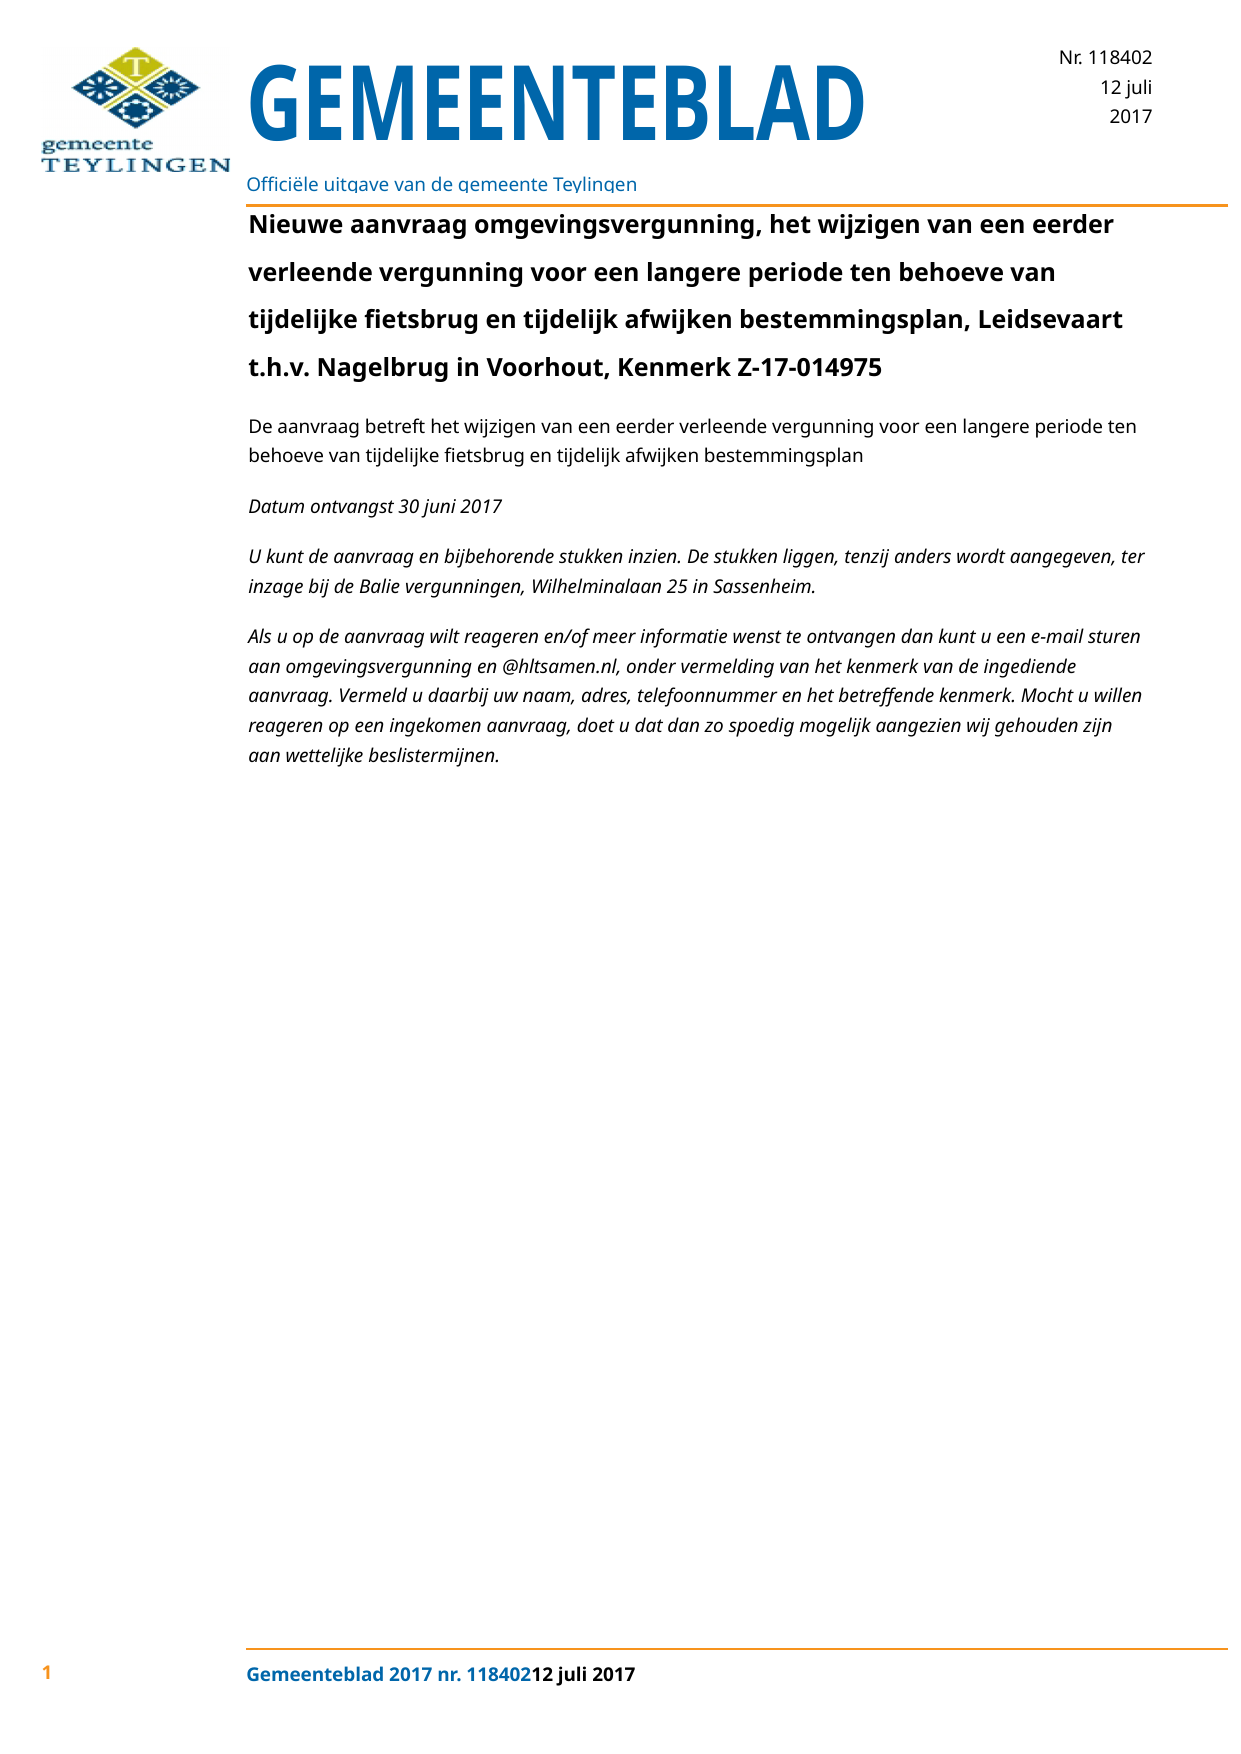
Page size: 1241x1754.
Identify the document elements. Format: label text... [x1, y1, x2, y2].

text Als u op de aanvraag wilt reageren en/of meer informatie wenst te ontvangen dan kunt u een e-mail sturen aan omgevingsvergunning en @hltsamen.nl, onder vermelding van het kenmerk van de ingediende aanvraag. Vermeld u daarbij uw naam, adres, telefoonnummer en het betreffende kenmerk. Mocht u willen reageren op een ingekomen aanvraag, doet u dat dan zo spoedig mogelijk aangezien wij gehouden zijn aan wettelijke beslistermijnen. [248, 623, 1152, 768]
text Datum ontvangst 30 juni 2017 [248, 493, 1152, 519]
text U kunt de aanvraag en bijbehorende stukken inzien. De stukken liggen, tenzij anders wordt aangegeven, ter inzage bij de Balie vergunningen, Wilhelminalaan 25 in Sassenheim. [248, 543, 1152, 599]
text De aanvraag betreft het wijzigen van een eerder verleende vergunning voor een langere periode ten behoeve van tijdelijke fietsbrug en tijdelijk afwijken bestemmingsplan [248, 413, 1152, 468]
picture [41, 47, 231, 172]
text Nieuwe aanvraag omgevingsvergunning, het wijzigen van een eerder verleende vergunning voor een langere periode ten behoeve van tijdelijke fietsbrug en tijdelijk afwijken bestemmingsplan, Leidsevaart t.h.v. Nagelbrug in Voorhout, Kenmerk Z-17-014975 [248, 207, 1152, 384]
